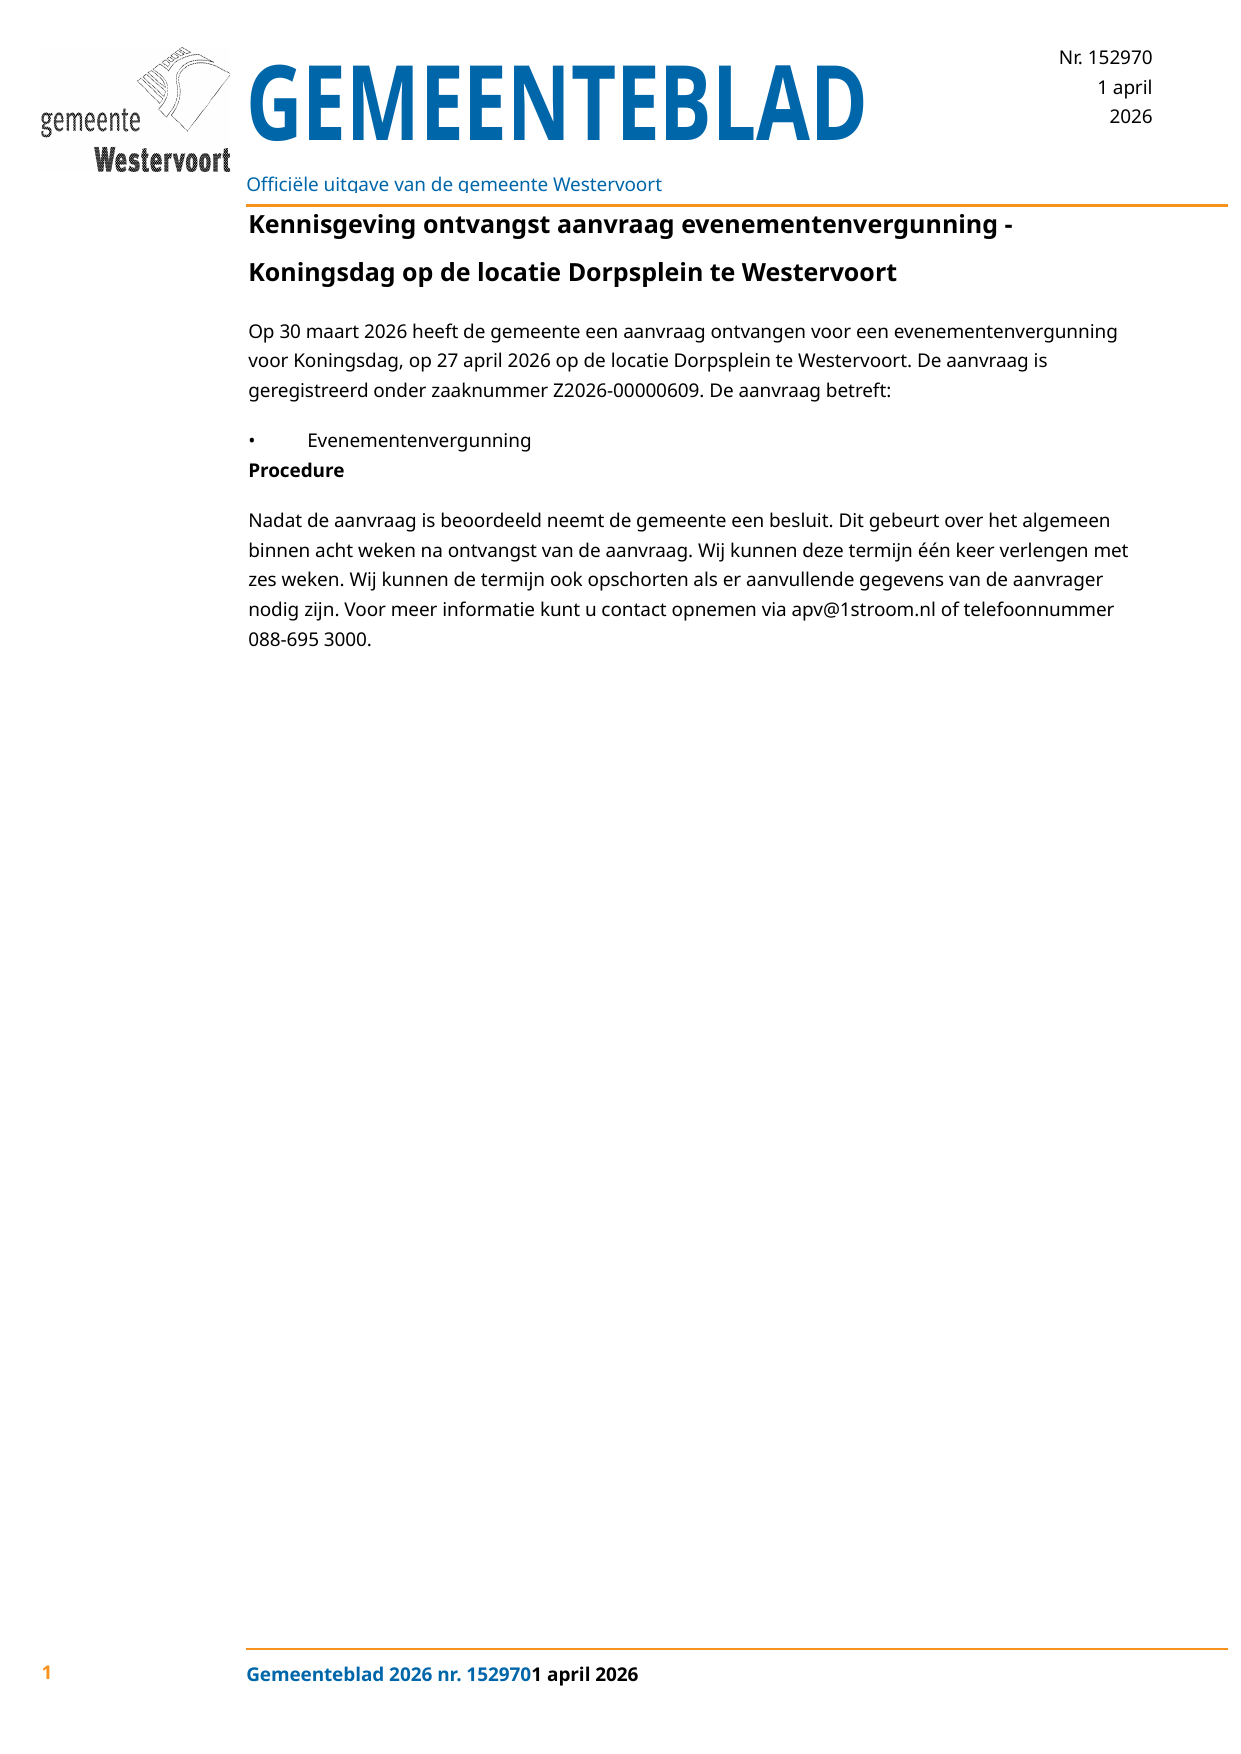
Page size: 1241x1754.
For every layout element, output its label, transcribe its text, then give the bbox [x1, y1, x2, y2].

list Evenementenvergunning [248, 427, 1152, 453]
picture [41, 47, 231, 172]
text Procedure [248, 457, 1152, 483]
text Kennisgeving ontvangst aanvraag evenementenvergunning - Koningsdag op de locatie Dorpsplein te Westervoort [248, 207, 1152, 288]
text Nadat de aanvraag is beoordeeld neemt de gemeente een besluit. Dit gebeurt over het algemeen binnen acht weken na ontvangst van de aanvraag. Wij kunnen deze termijn één keer verlengen met zes weken. Wij kunnen de termijn ook opschorten als er aanvullende gegevens van de aanvrager nodig zijn. Voor meer informatie kunt u contact opnemen via apv@1stroom.nl of telefoonnummer 088-695 3000. [248, 507, 1152, 652]
text Op 30 maart 2026 heeft de gemeente een aanvraag ontvangen voor een evenementenvergunning voor Koningsdag, op 27 april 2026 op de locatie Dorpsplein te Westervoort. De aanvraag is geregistreerd onder zaaknummer Z2026-00000609. De aanvraag betreft: [248, 318, 1152, 403]
